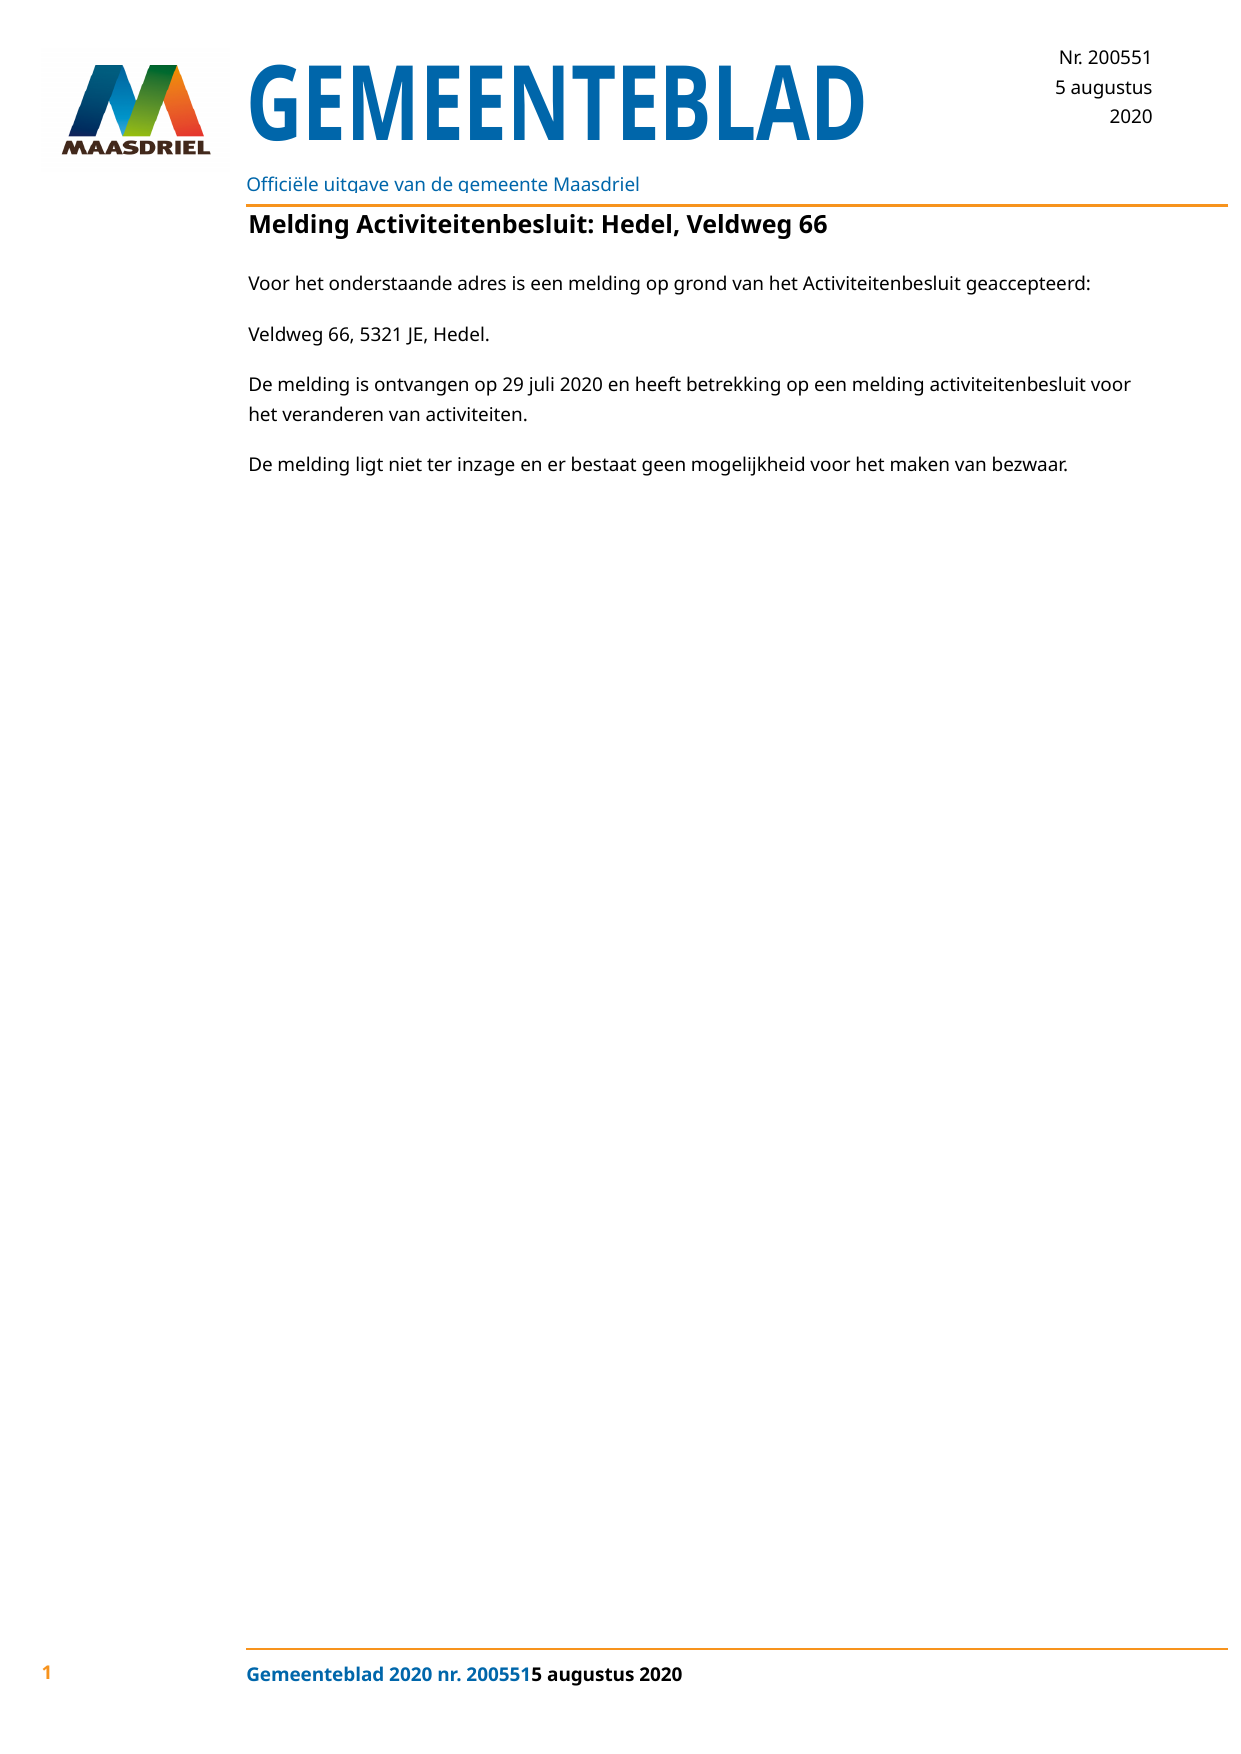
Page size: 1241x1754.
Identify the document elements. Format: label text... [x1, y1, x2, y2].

text Veldweg 66, 5321 JE, Hedel. [248, 321, 1152, 346]
text Voor het onderstaande adres is een melding op grond van het Activiteitenbesluit geaccepteerd: [248, 270, 1152, 296]
text De melding ligt niet ter inzage en er bestaat geen mogelijkheid voor het maken van bezwaar. [248, 451, 1152, 477]
text De melding is ontvangen op 29 juli 2020 en heeft betrekking op een melding activiteitenbesluit voor het veranderen van activiteiten. [248, 371, 1152, 426]
picture [41, 47, 231, 172]
text Melding Activiteitenbesluit: Hedel, Veldweg 66 [248, 207, 1152, 241]
